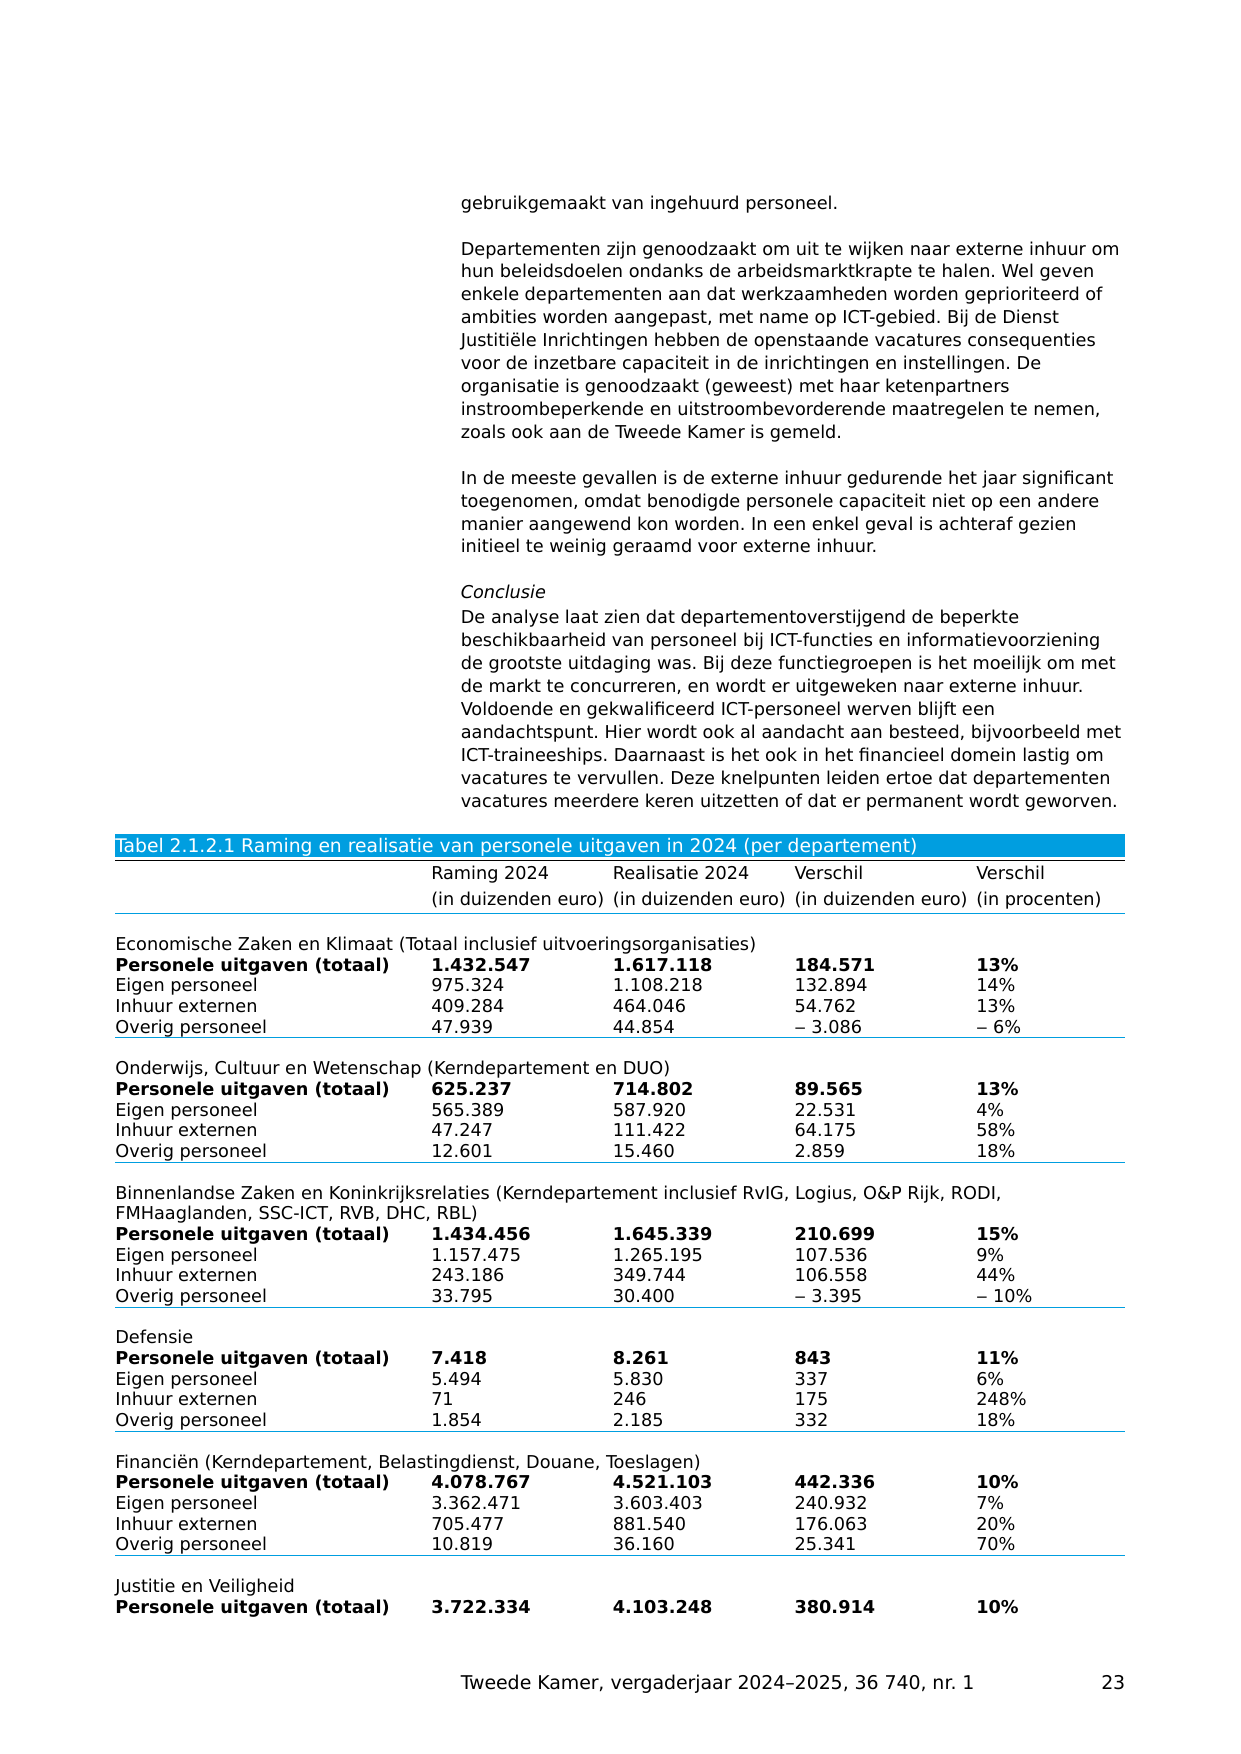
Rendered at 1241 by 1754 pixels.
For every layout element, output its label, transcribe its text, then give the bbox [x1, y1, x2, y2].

table_cell 409.284 [428, 996, 610, 1017]
table_cell Realisatie 2024 [610, 861, 791, 886]
table_cell 6% [973, 1369, 1125, 1389]
table_cell 349.744 [610, 1265, 791, 1286]
table_cell 33.795 [428, 1286, 610, 1306]
table_cell 11% [973, 1348, 1125, 1369]
table_cell 18% [973, 1141, 1125, 1161]
table_cell [791, 1038, 973, 1058]
table_cell 2.185 [610, 1410, 791, 1431]
table_cell Eigen personeel [115, 975, 428, 996]
table_cell 1.617.118 [610, 955, 791, 975]
table_cell ‒ 3.395 [791, 1286, 973, 1306]
table_cell 10% [973, 1597, 1125, 1617]
table_cell 625.237 [428, 1079, 610, 1099]
table_cell Personele uitgaven (totaal) [115, 955, 428, 975]
table_cell ‒ 10% [973, 1286, 1125, 1306]
table_cell 20% [973, 1514, 1125, 1534]
table_cell 1.854 [428, 1410, 610, 1431]
table_cell 89.565 [791, 1079, 973, 1099]
table_cell 175 [791, 1389, 973, 1410]
table_cell [428, 914, 610, 934]
table_cell 71 [428, 1389, 610, 1410]
table_cell 1.645.339 [610, 1224, 791, 1244]
table_cell 5.830 [610, 1369, 791, 1389]
table_cell Binnenlandse Zaken en Koninkrijksrelaties (Kerndepartement inclusief RvIG, Logius, O&P Rijk, RODI, FMHaaglanden, SSC-ICT, RVB, DHC, RBL) [115, 1183, 1125, 1224]
table_cell Overig personeel [115, 1534, 428, 1555]
table_cell [610, 1556, 791, 1576]
table_cell 58% [973, 1120, 1125, 1141]
table_cell Justitie en Veiligheid [115, 1576, 1125, 1597]
table_cell [428, 1556, 610, 1576]
table_cell [973, 1432, 1125, 1452]
table_cell 1.108.218 [610, 975, 791, 996]
table_cell (in duizenden euro) [610, 886, 791, 913]
table_cell [610, 1432, 791, 1452]
table_cell 15.460 [610, 1141, 791, 1161]
table_cell [115, 1038, 428, 1058]
table_cell 10.819 [428, 1534, 610, 1555]
table_cell Overig personeel [115, 1141, 428, 1161]
text De analyse laat zien dat departementoverstijgend de beperkte beschikbaarheid van personeel bij ICT-functies en informatievoorziening de grootste uitdaging was. Bij deze functiegroepen is het moeilijk om met de markt te concurreren, en wordt er uitgeweken naar externe inhuur. Voldoende en gekwalificeerd ICT-personeel werven blijft een aandachtspunt. Hier wordt ook al aandacht aan besteed, bijvoorbeeld met ICT-traineeships. Daarnaast is het ook in het financieel domein lastig om vacatures te vervullen. Deze knelpunten leiden ertoe dat departementen vacatures meerdere keren uitzetten of dat er permanent wordt geworven. [461, 605, 1125, 812]
table_cell 30.400 [610, 1286, 791, 1306]
table_cell Inhuur externen [115, 1120, 428, 1141]
table_cell [791, 1432, 973, 1452]
table_cell (in procenten) [973, 886, 1125, 913]
table_cell 881.540 [610, 1514, 791, 1534]
table_cell 1.265.195 [610, 1245, 791, 1265]
table_cell 12.601 [428, 1141, 610, 1161]
table_cell 4.103.248 [610, 1597, 791, 1617]
table_cell [973, 1308, 1125, 1327]
table_cell 13% [973, 996, 1125, 1017]
table_cell Personele uitgaven (totaal) [115, 1079, 428, 1099]
table_cell 9% [973, 1245, 1125, 1265]
table_cell [428, 1432, 610, 1452]
table_cell 44% [973, 1265, 1125, 1286]
table_cell Personele uitgaven (totaal) [115, 1224, 428, 1244]
table_cell (in duizenden euro) [428, 886, 610, 913]
table_cell 4.078.767 [428, 1473, 610, 1493]
table_cell Defensie [115, 1328, 1125, 1348]
table_cell 3.362.471 [428, 1493, 610, 1514]
table_cell 337 [791, 1369, 973, 1389]
text gebruikgemaakt van ingehuurd personeel. [461, 191, 1125, 214]
table_cell 18% [973, 1410, 1125, 1431]
table_cell 106.558 [791, 1265, 973, 1286]
table_cell 565.389 [428, 1100, 610, 1120]
text Departementen zijn genoodzaakt om uit te wijken naar externe inhuur om hun beleidsdoelen ondanks de arbeidsmarktkrapte te halen. Wel geven enkele departementen aan dat werkzaamheden worden geprioriteerd of ambities worden aangepast, met name op ICT-gebied. Bij de Dienst Justitiële Inrichtingen hebben de openstaande vacatures consequenties voor de inzetbare capaciteit in de inrichtingen en instellingen. De organisatie is genoodzaakt (geweest) met haar ketenpartners instroombeperkende en uitstroombevorderende maatregelen te nemen, zoals ook aan de Tweede Kamer is gemeld. [461, 237, 1125, 443]
table_cell 380.914 [791, 1597, 973, 1617]
table_cell [115, 1308, 428, 1327]
table_cell Inhuur externen [115, 1389, 428, 1410]
table_cell 3.722.334 [428, 1597, 610, 1617]
table_cell Personele uitgaven (totaal) [115, 1597, 428, 1617]
table_cell 243.186 [428, 1265, 610, 1286]
table_cell Inhuur externen [115, 1265, 428, 1286]
table_cell Eigen personeel [115, 1369, 428, 1389]
table_cell 3.603.403 [610, 1493, 791, 1514]
table_cell 332 [791, 1410, 973, 1431]
table_cell [115, 1163, 428, 1183]
table_cell [973, 914, 1125, 934]
table_cell 176.063 [791, 1514, 973, 1534]
table_cell ‒ 3.086 [791, 1017, 973, 1037]
table_cell 8.261 [610, 1348, 791, 1369]
table_cell 2.859 [791, 1141, 973, 1161]
table_cell 843 [791, 1348, 973, 1369]
table_cell [791, 1308, 973, 1327]
table_cell [610, 1038, 791, 1058]
table_cell [115, 886, 428, 913]
table_cell 13% [973, 1079, 1125, 1099]
table_cell 184.571 [791, 955, 973, 975]
table_cell Overig personeel [115, 1410, 428, 1431]
table_cell 14% [973, 975, 1125, 996]
table_cell 36.160 [610, 1534, 791, 1555]
table_cell [610, 914, 791, 934]
table_cell Onderwijs, Cultuur en Wetenschap (Kerndepartement en DUO) [115, 1058, 1125, 1079]
table_cell [973, 1556, 1125, 1576]
table_cell [973, 1038, 1125, 1058]
table_cell 4% [973, 1100, 1125, 1120]
table_cell [610, 1163, 791, 1183]
text Conclusie [461, 580, 1125, 603]
table_cell 7% [973, 1493, 1125, 1514]
table_cell 975.324 [428, 975, 610, 996]
table_cell Eigen personeel [115, 1100, 428, 1120]
table_cell 107.536 [791, 1245, 973, 1265]
table_cell Economische Zaken en Klimaat (Totaal inclusief uitvoeringsorganisaties) [115, 934, 1125, 955]
table_cell 25.341 [791, 1534, 973, 1555]
table_cell 587.920 [610, 1100, 791, 1120]
table_cell 5.494 [428, 1369, 610, 1389]
table_cell Raming 2024 [428, 861, 610, 886]
table_cell 13% [973, 955, 1125, 975]
table_cell 442.336 [791, 1473, 973, 1493]
table_cell 22.531 [791, 1100, 973, 1120]
table_cell 248% [973, 1389, 1125, 1410]
table_cell 10% [973, 1473, 1125, 1493]
table_cell Inhuur externen [115, 996, 428, 1017]
table_cell Verschil [791, 861, 973, 886]
table_cell 1.157.475 [428, 1245, 610, 1265]
table_cell 70% [973, 1534, 1125, 1555]
table_cell Overig personeel [115, 1017, 428, 1037]
table_cell 44.854 [610, 1017, 791, 1037]
table_cell 132.894 [791, 975, 973, 996]
table_cell [610, 1308, 791, 1327]
table_cell 64.175 [791, 1120, 973, 1141]
table_cell [115, 1556, 428, 1576]
table_cell 54.762 [791, 996, 973, 1017]
text In de meeste gevallen is de externe inhuur gedurende het jaar significant toegenomen, omdat benodigde personele capaciteit niet op een andere manier aangewend kon worden. In een enkel geval is achteraf gezien initieel te weinig geraamd voor externe inhuur. [461, 466, 1125, 557]
table_cell Inhuur externen [115, 1514, 428, 1534]
table_cell 1.432.547 [428, 955, 610, 975]
table_cell [791, 1556, 973, 1576]
table_cell [115, 1432, 428, 1452]
table_cell 464.046 [610, 996, 791, 1017]
table_cell Eigen personeel [115, 1493, 428, 1514]
table_cell 47.247 [428, 1120, 610, 1141]
table_cell 240.932 [791, 1493, 973, 1514]
table_cell [791, 1163, 973, 1183]
table_cell [791, 914, 973, 934]
table_cell 246 [610, 1389, 791, 1410]
table_cell Personele uitgaven (totaal) [115, 1348, 428, 1369]
table_cell Overig personeel [115, 1286, 428, 1306]
table_cell 714.802 [610, 1079, 791, 1099]
table_cell 7.418 [428, 1348, 610, 1369]
table_cell 210.699 [791, 1224, 973, 1244]
table_cell 47.939 [428, 1017, 610, 1037]
table_cell 15% [973, 1224, 1125, 1244]
table_cell ‒ 6% [973, 1017, 1125, 1037]
table_cell 4.521.103 [610, 1473, 791, 1493]
table_cell Financiën (Kerndepartement, Belastingdienst, Douane, Toeslagen) [115, 1452, 1125, 1472]
table_cell 111.422 [610, 1120, 791, 1141]
table_cell (in duizenden euro) [791, 886, 973, 913]
table_cell [428, 1038, 610, 1058]
table_cell [428, 1308, 610, 1327]
table_cell Verschil [973, 861, 1125, 886]
table_cell [115, 861, 428, 886]
table_cell 705.477 [428, 1514, 610, 1534]
table_cell [115, 914, 428, 934]
table_cell 1.434.456 [428, 1224, 610, 1244]
table_cell [428, 1163, 610, 1183]
table_cell [973, 1163, 1125, 1183]
table_cell Personele uitgaven (totaal) [115, 1473, 428, 1493]
table_cell Eigen personeel [115, 1245, 428, 1265]
